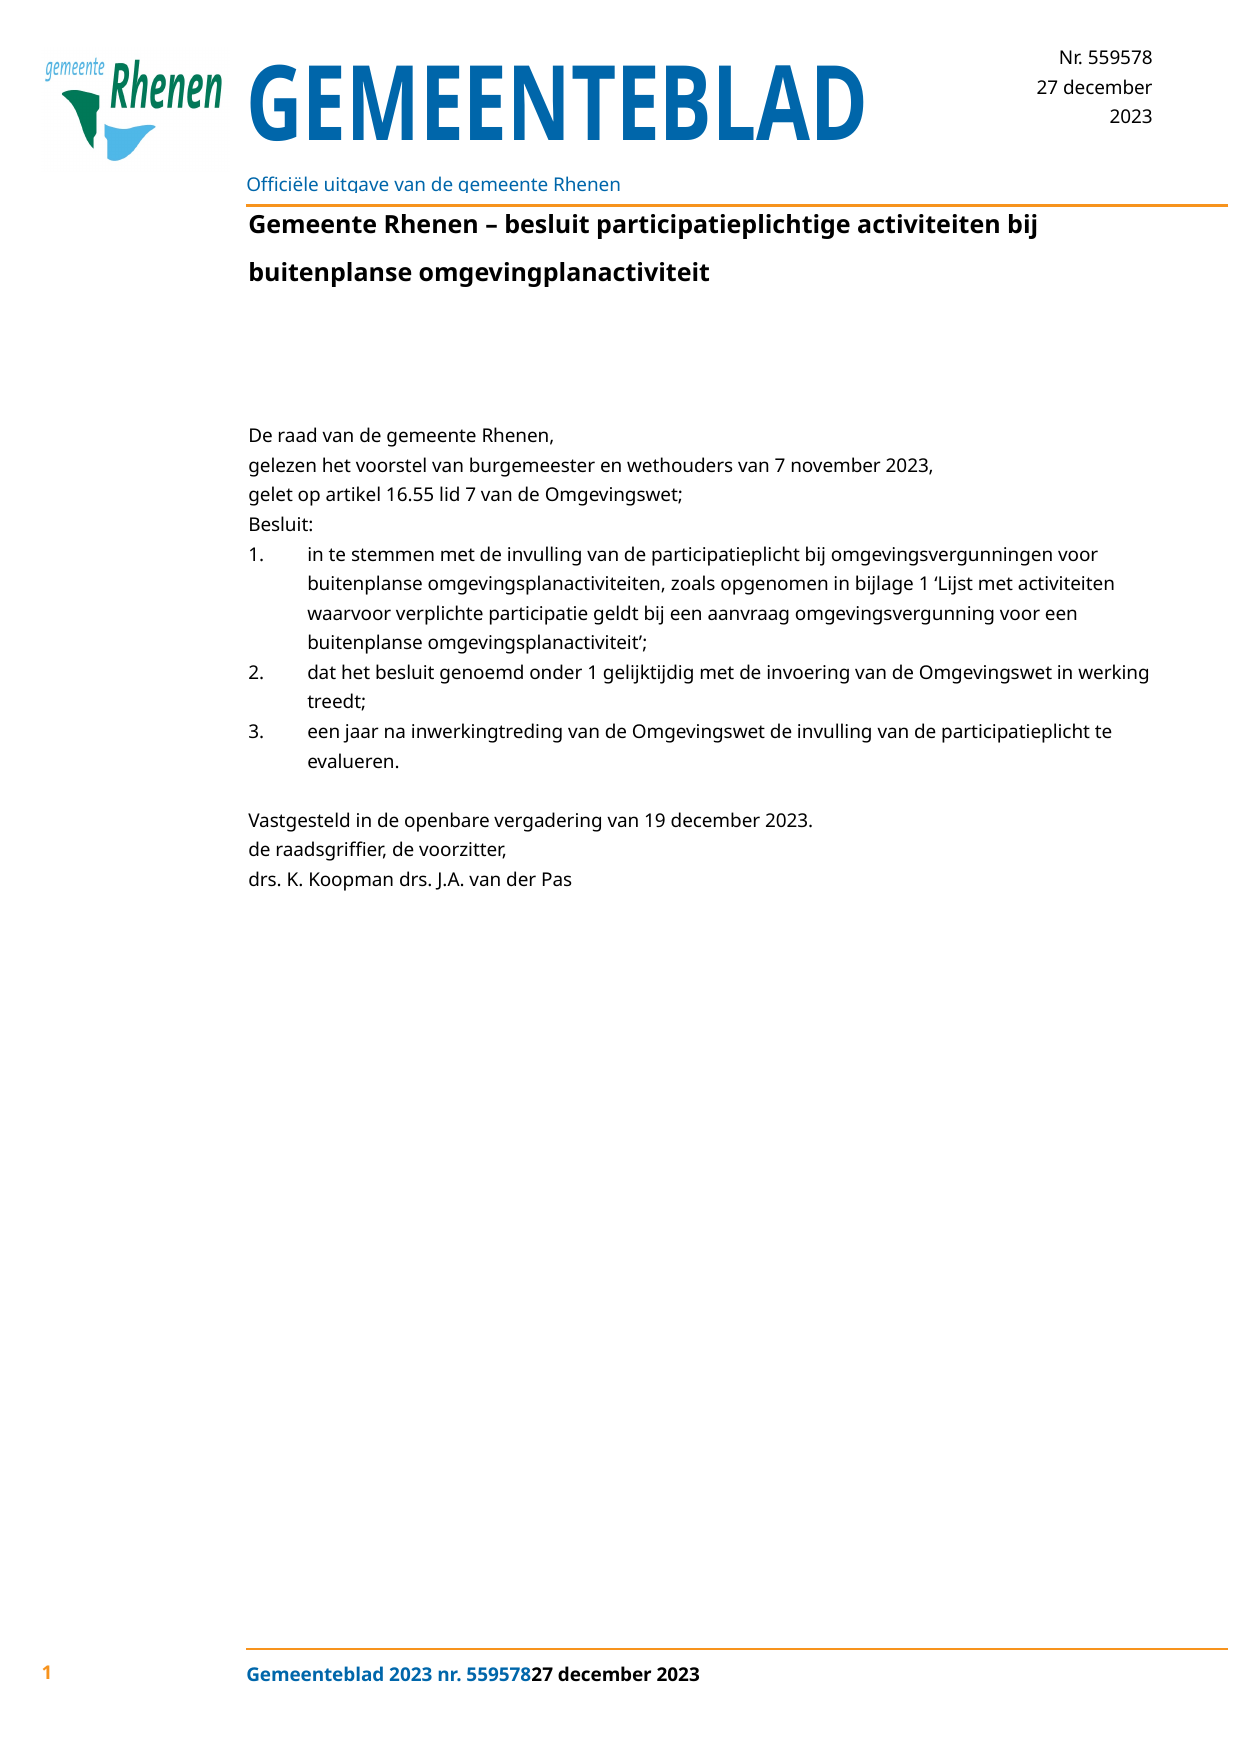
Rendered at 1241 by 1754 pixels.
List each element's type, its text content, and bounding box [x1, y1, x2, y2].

list dat het besluit genoemd onder 1 gelijktijdig met de invoering van de Omgevingswet in werking treedt; [248, 659, 1152, 714]
text De raad van de gemeente Rhenen, [248, 422, 1152, 448]
text drs. K. Koopman drs. J.A. van der Pas [248, 866, 1152, 892]
list een jaar na inwerkingtreding van de Omgevingswet de invulling van de participatieplicht te evalueren. [248, 718, 1152, 774]
text gelezen het voorstel van burgemeester en wethouders van 7 november 2023, [248, 452, 1152, 478]
text Gemeente Rhenen – besluit participatieplichtige activiteiten bij buitenplanse omgevingplanactiviteit [248, 207, 1152, 288]
text Besluit: [248, 511, 1152, 537]
text de raadsgriffier, de voorzitter, [248, 837, 1152, 862]
picture [41, 47, 231, 172]
list in te stemmen met de invulling van de participatieplicht bij omgevingsvergunningen voor buitenplanse omgevingsplanactiviteiten, zoals opgenomen in bijlage 1 ‘Lijst met activiteiten waarvoor verplichte participatie geldt bij een aanvraag omgevingsvergunning voor een buitenplanse omgevingsplanactiviteit’; [248, 541, 1152, 655]
text gelet op artikel 16.55 lid 7 van de Omgevingswet; [248, 482, 1152, 507]
text Vastgesteld in de openbare vergadering van 19 december 2023. [248, 807, 1152, 833]
